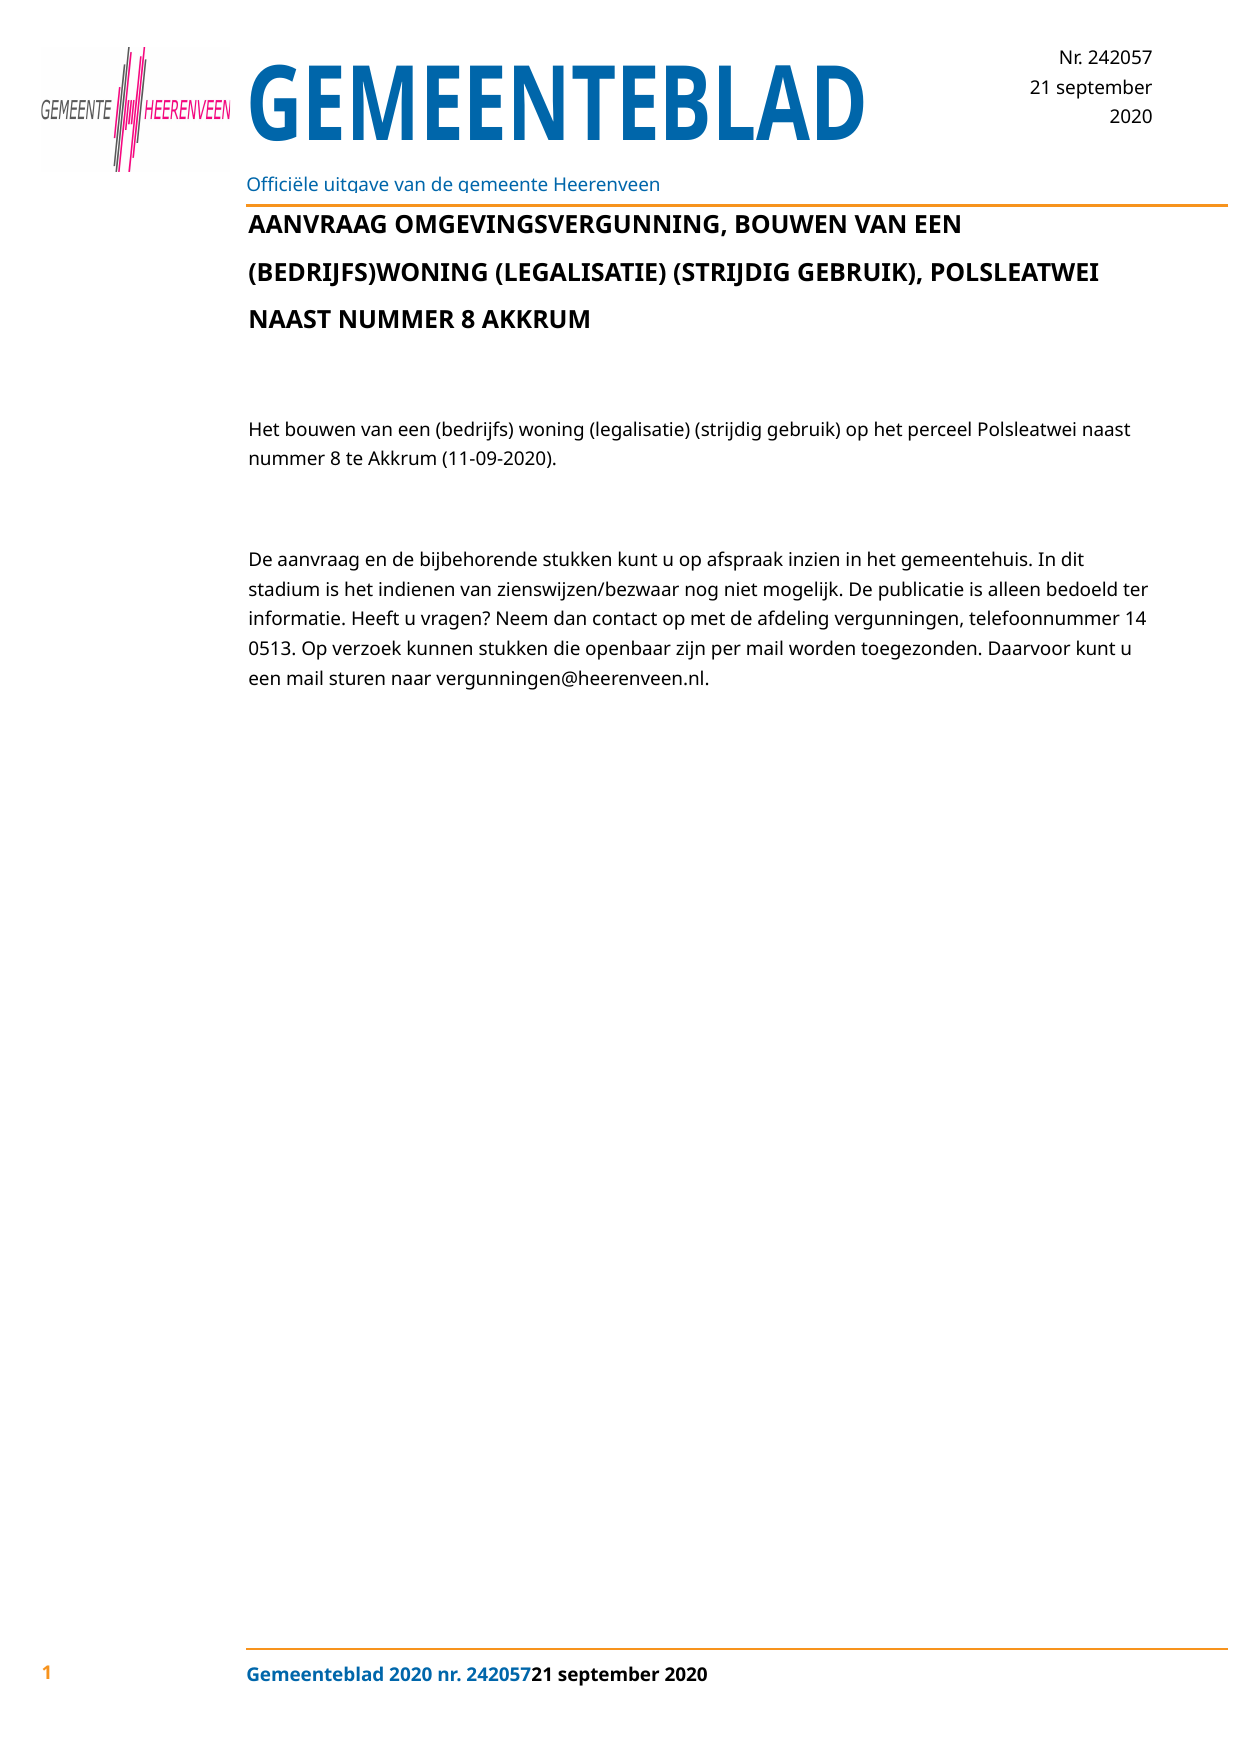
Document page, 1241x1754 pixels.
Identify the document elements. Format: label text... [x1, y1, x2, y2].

text De aanvraag en de bijbehorende stukken kunt u op afspraak inzien in het gemeentehuis. In dit stadium is het indienen van zienswijzen/bezwaar nog niet mogelijk. De publicatie is alleen bedoeld ter informatie. Heeft u vragen? Neem dan contact op met de afdeling vergunningen, telefoonnummer 14 0513. Op verzoek kunnen stukken die openbaar zijn per mail worden toegezonden. Daarvoor kunt u een mail sturen naar vergunningen@heerenveen.nl. [248, 546, 1152, 690]
text Het bouwen van een (bedrijfs) woning (legalisatie) (strijdig gebruik) op het perceel Polsleatwei naast nummer 8 te Akkrum (11-09-2020). [248, 416, 1152, 471]
text AANVRAAG OMGEVINGSVERGUNNING, BOUWEN VAN EEN (BEDRIJFS)WONING (LEGALISATIE) (STRIJDIG GEBRUIK), POLSLEATWEI NAAST NUMMER 8 AKKRUM [248, 207, 1152, 336]
picture [41, 47, 231, 172]
